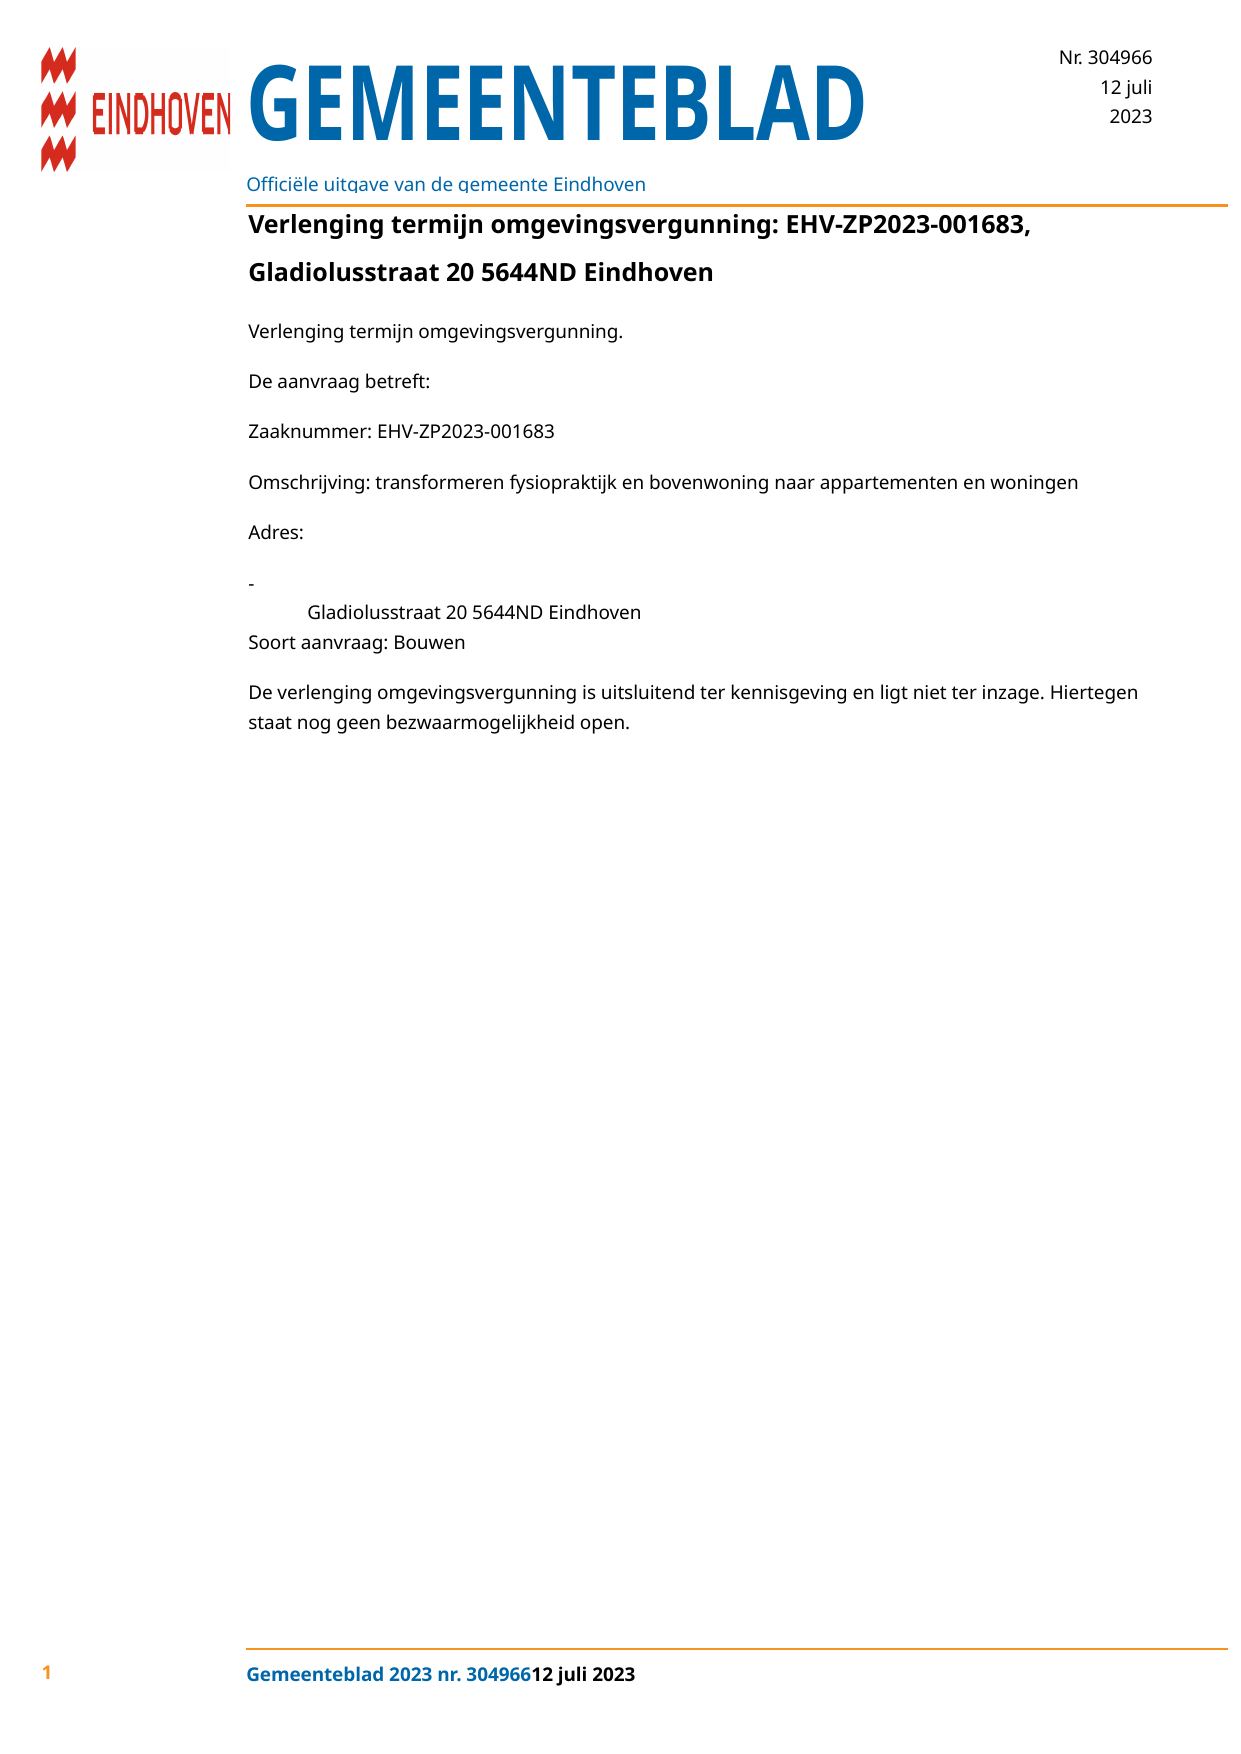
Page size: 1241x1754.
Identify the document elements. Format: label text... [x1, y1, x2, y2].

text Soort aanvraag: Bouwen [248, 629, 1152, 655]
text Verlenging termijn omgevingsvergunning: EHV-ZP2023-001683, Gladiolusstraat 20 5644ND Eindhoven [248, 207, 1152, 288]
text Verlenging termijn omgevingsvergunning. [248, 318, 1152, 344]
text De verlenging omgevingsvergunning is uitsluitend ter kennisgeving en ligt niet ter inzage. Hiertegen staat nog geen bezwaarmogelijkheid open. [248, 679, 1152, 735]
text De aanvraag betreft: [248, 368, 1152, 394]
list Gladiolusstraat 20 5644ND Eindhoven [248, 599, 1152, 625]
text Omschrijving: transformeren fysiopraktijk en bovenwoning naar appartementen en woningen [248, 469, 1152, 495]
text Zaaknummer: EHV-ZP2023-001683 [248, 419, 1152, 444]
text Adres: [248, 519, 1152, 545]
picture [41, 47, 231, 172]
